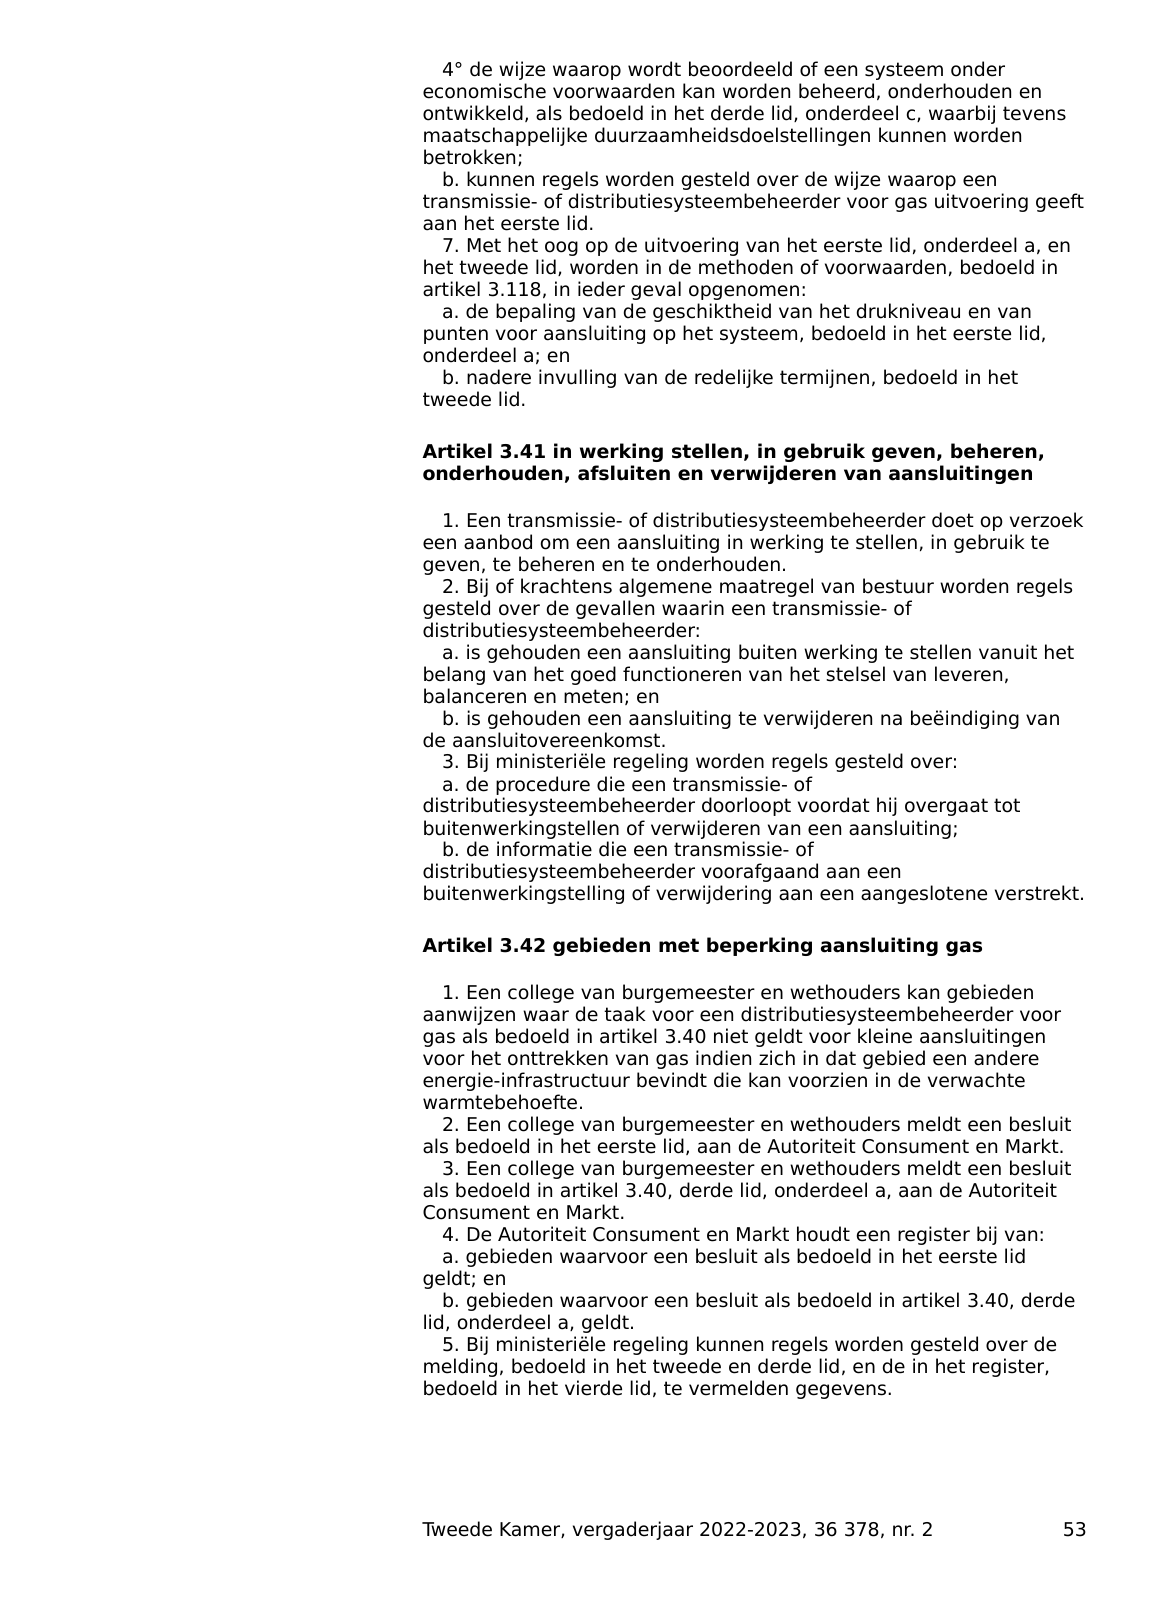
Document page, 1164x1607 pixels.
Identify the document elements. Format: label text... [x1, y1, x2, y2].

subtitle Artikel 3.42 gebieden met beperking aansluiting gas [422, 935, 1087, 957]
text 1. Een college van burgemeester en wethouders kan gebieden aanwijzen waar de taak voor een distributiesysteembeheerder voor gas als bedoeld in artikel 3.40 niet geldt voor kleine aansluitingen voor het onttrekken van gas indien zich in dat gebied een andere energie-infrastructuur bevindt die kan voorzien in de verwachte warmtebehoefte. [422, 982, 1087, 1114]
text 1. Een transmissie- of distributiesysteembeheerder doet op verzoek een aanbod om een aansluiting in werking te stellen, in gebruik te geven, te beheren en te onderhouden. [422, 510, 1087, 576]
text 3. Een college van burgemeester en wethouders meldt een besluit als bedoeld in artikel 3.40, derde lid, onderdeel a, aan de Autoriteit Consument en Markt. [422, 1158, 1087, 1224]
text a. de bepaling van de geschiktheid van het drukniveau en van punten voor aansluiting op het systeem, bedoeld in het eerste lid, onderdeel a; en [422, 301, 1087, 367]
text a. is gehouden een aansluiting buiten werking te stellen vanuit het belang van het goed functioneren van het stelsel van leveren, balanceren en meten; en [422, 642, 1087, 707]
text 4. De Autoriteit Consument en Markt houdt een register bij van: [422, 1224, 1087, 1246]
text 2. Een college van burgemeester en wethouders meldt een besluit als bedoeld in het eerste lid, aan de Autoriteit Consument en Markt. [422, 1114, 1087, 1158]
text a. gebieden waarvoor een besluit als bedoeld in het eerste lid geldt; en [422, 1246, 1087, 1290]
text a. de procedure die een transmissie- of distributiesysteembeheerder doorloopt voordat hij overgaat tot buitenwerkingstellen of verwijderen van een aansluiting; [422, 773, 1087, 839]
text b. de informatie die een transmissie- of distributiesysteembeheerder voorafgaand aan een buitenwerkingstelling of verwijdering aan een aangeslotene verstrekt. [422, 839, 1087, 905]
text 3. Bij ministeriële regeling worden regels gesteld over: [422, 751, 1087, 773]
text b. is gehouden een aansluiting te verwijderen na beëindiging van de aansluitovereenkomst. [422, 707, 1087, 751]
text b. gebieden waarvoor een besluit als bedoeld in artikel 3.40, derde lid, onderdeel a, geldt. [422, 1290, 1087, 1334]
text b. nadere invulling van de redelijke termijnen, bedoeld in het tweede lid. [422, 367, 1087, 411]
text 4° de wijze waarop wordt beoordeeld of een systeem onder economische voorwaarden kan worden beheerd, onderhouden en ontwikkeld, als bedoeld in het derde lid, onderdeel c, waarbij tevens maatschappelijke duurzaamheidsdoelstellingen kunnen worden betrokken; [422, 59, 1087, 169]
text 5. Bij ministeriële regeling kunnen regels worden gesteld over de melding, bedoeld in het tweede en derde lid, en de in het register, bedoeld in het vierde lid, te vermelden gegevens. [422, 1334, 1087, 1400]
subtitle Artikel 3.41 in werking stellen, in gebruik geven, beheren, onderhouden, afsluiten en verwijderen van aansluitingen [422, 441, 1087, 485]
text 7. Met het oog op de uitvoering van het eerste lid, onderdeel a, en het tweede lid, worden in de methoden of voorwaarden, bedoeld in artikel 3.118, in ieder geval opgenomen: [422, 235, 1087, 301]
text b. kunnen regels worden gesteld over de wijze waarop een transmissie- of distributiesysteembeheerder voor gas uitvoering geeft aan het eerste lid. [422, 169, 1087, 235]
text 2. Bij of krachtens algemene maatregel van bestuur worden regels gesteld over de gevallen waarin een transmissie- of distributiesysteembeheerder: [422, 576, 1087, 642]
